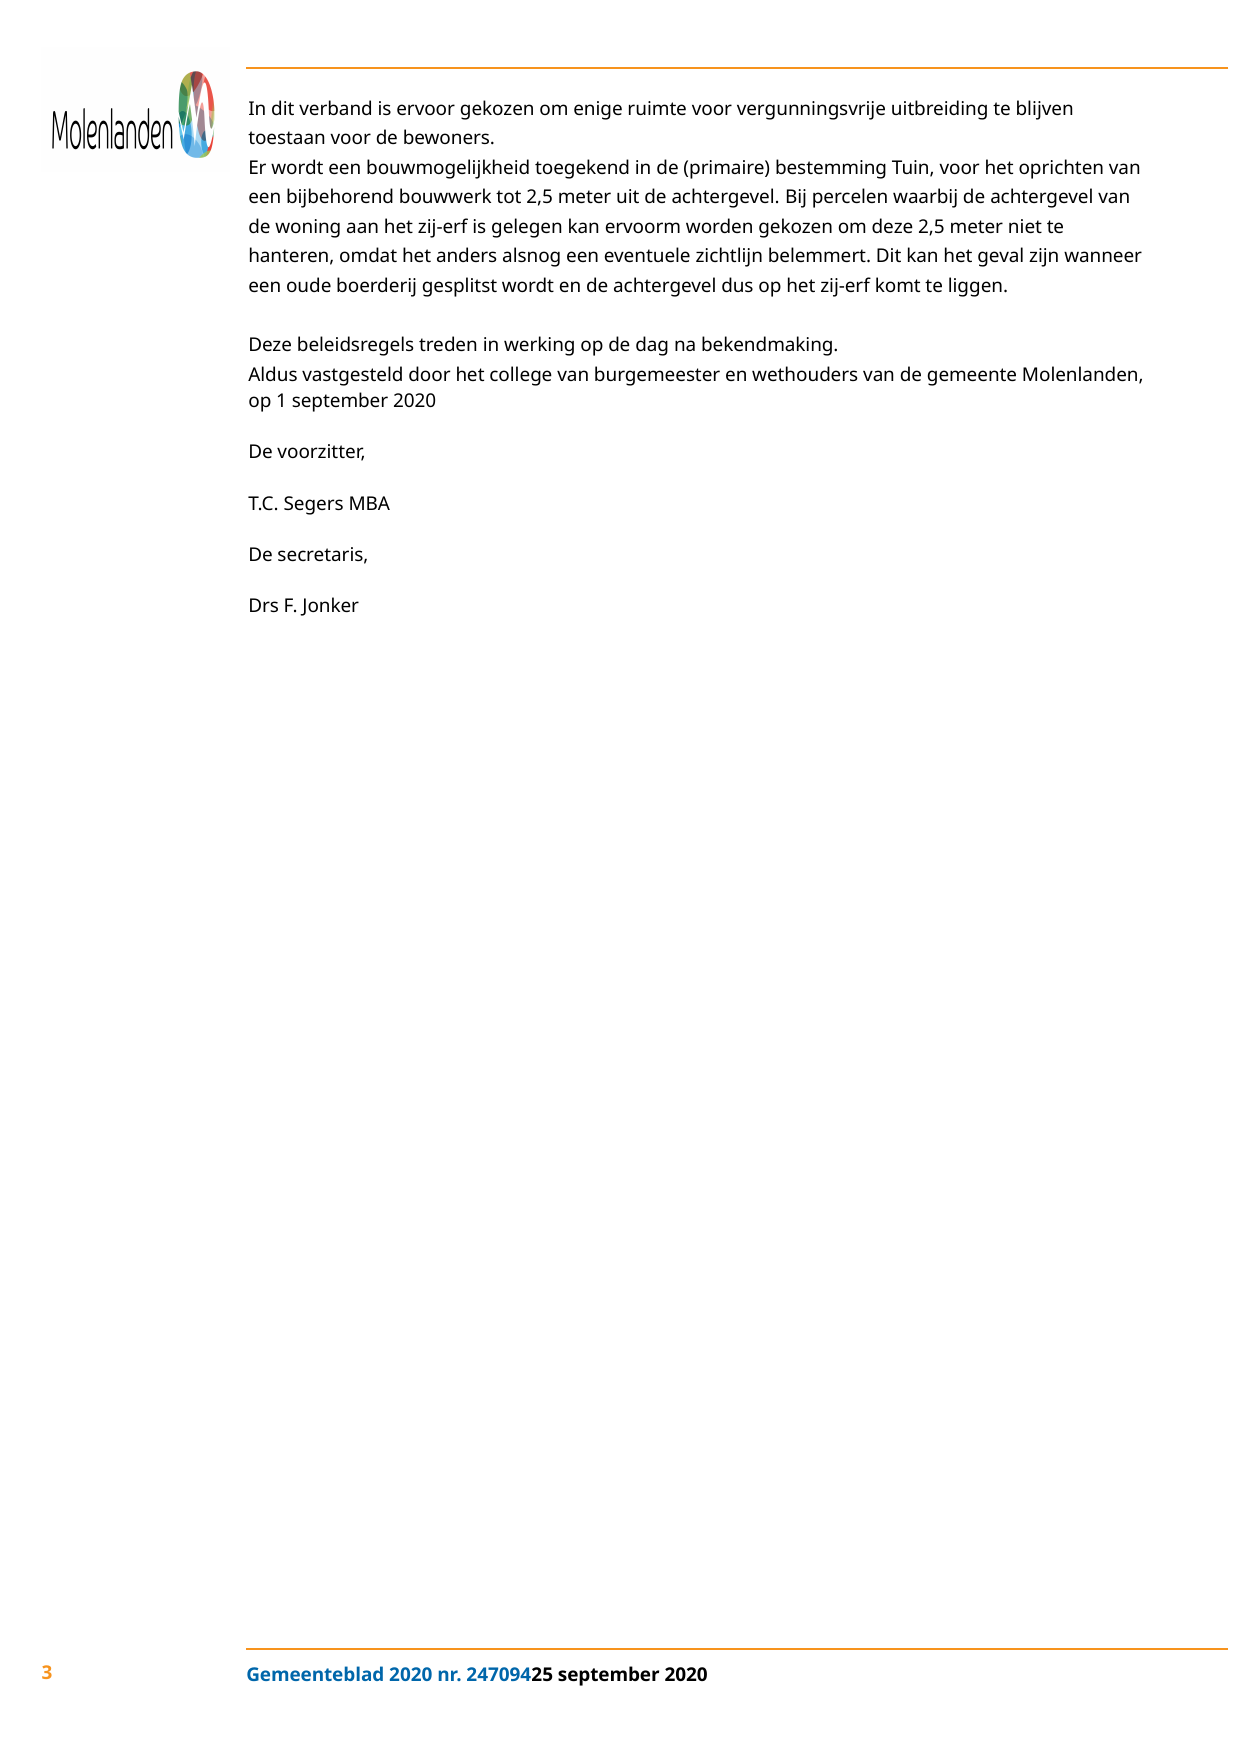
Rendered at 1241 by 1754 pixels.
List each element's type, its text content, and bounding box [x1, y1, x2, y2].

text In dit verband is ervoor gekozen om enige ruimte voor vergunningsvrije uitbreiding te blijven toestaan voor de bewoners. [248, 95, 1152, 150]
text De secretaris, [248, 541, 1152, 567]
text Er wordt een bouwmogelijkheid toegekend in de (primaire) bestemming Tuin, voor het oprichten van een bijbehorend bouwwerk tot 2,5 meter uit de achtergevel. Bij percelen waarbij de achtergevel van de woning aan het zij-erf is gelegen kan ervoorm worden gekozen om deze 2,5 meter niet te hanteren, omdat het anders alsnog een eventuele zichtlijn belemmert. Dit kan het geval zijn wanneer een oude boerderij gesplitst wordt en de achtergevel dus op het zij-erf komt te liggen. [248, 154, 1152, 298]
text De voorzitter, [248, 438, 1152, 464]
text T.C. Segers MBA [248, 490, 1152, 515]
text Deze beleidsregels treden in werking op de dag na bekendmaking. [248, 331, 1152, 357]
text Drs F. Jonker [248, 593, 1152, 618]
picture [41, 47, 231, 172]
text Aldus vastgesteld door het college van burgemeester en wethouders van de gemeente Molenlanden, op 1 september 2020 [248, 361, 1152, 412]
